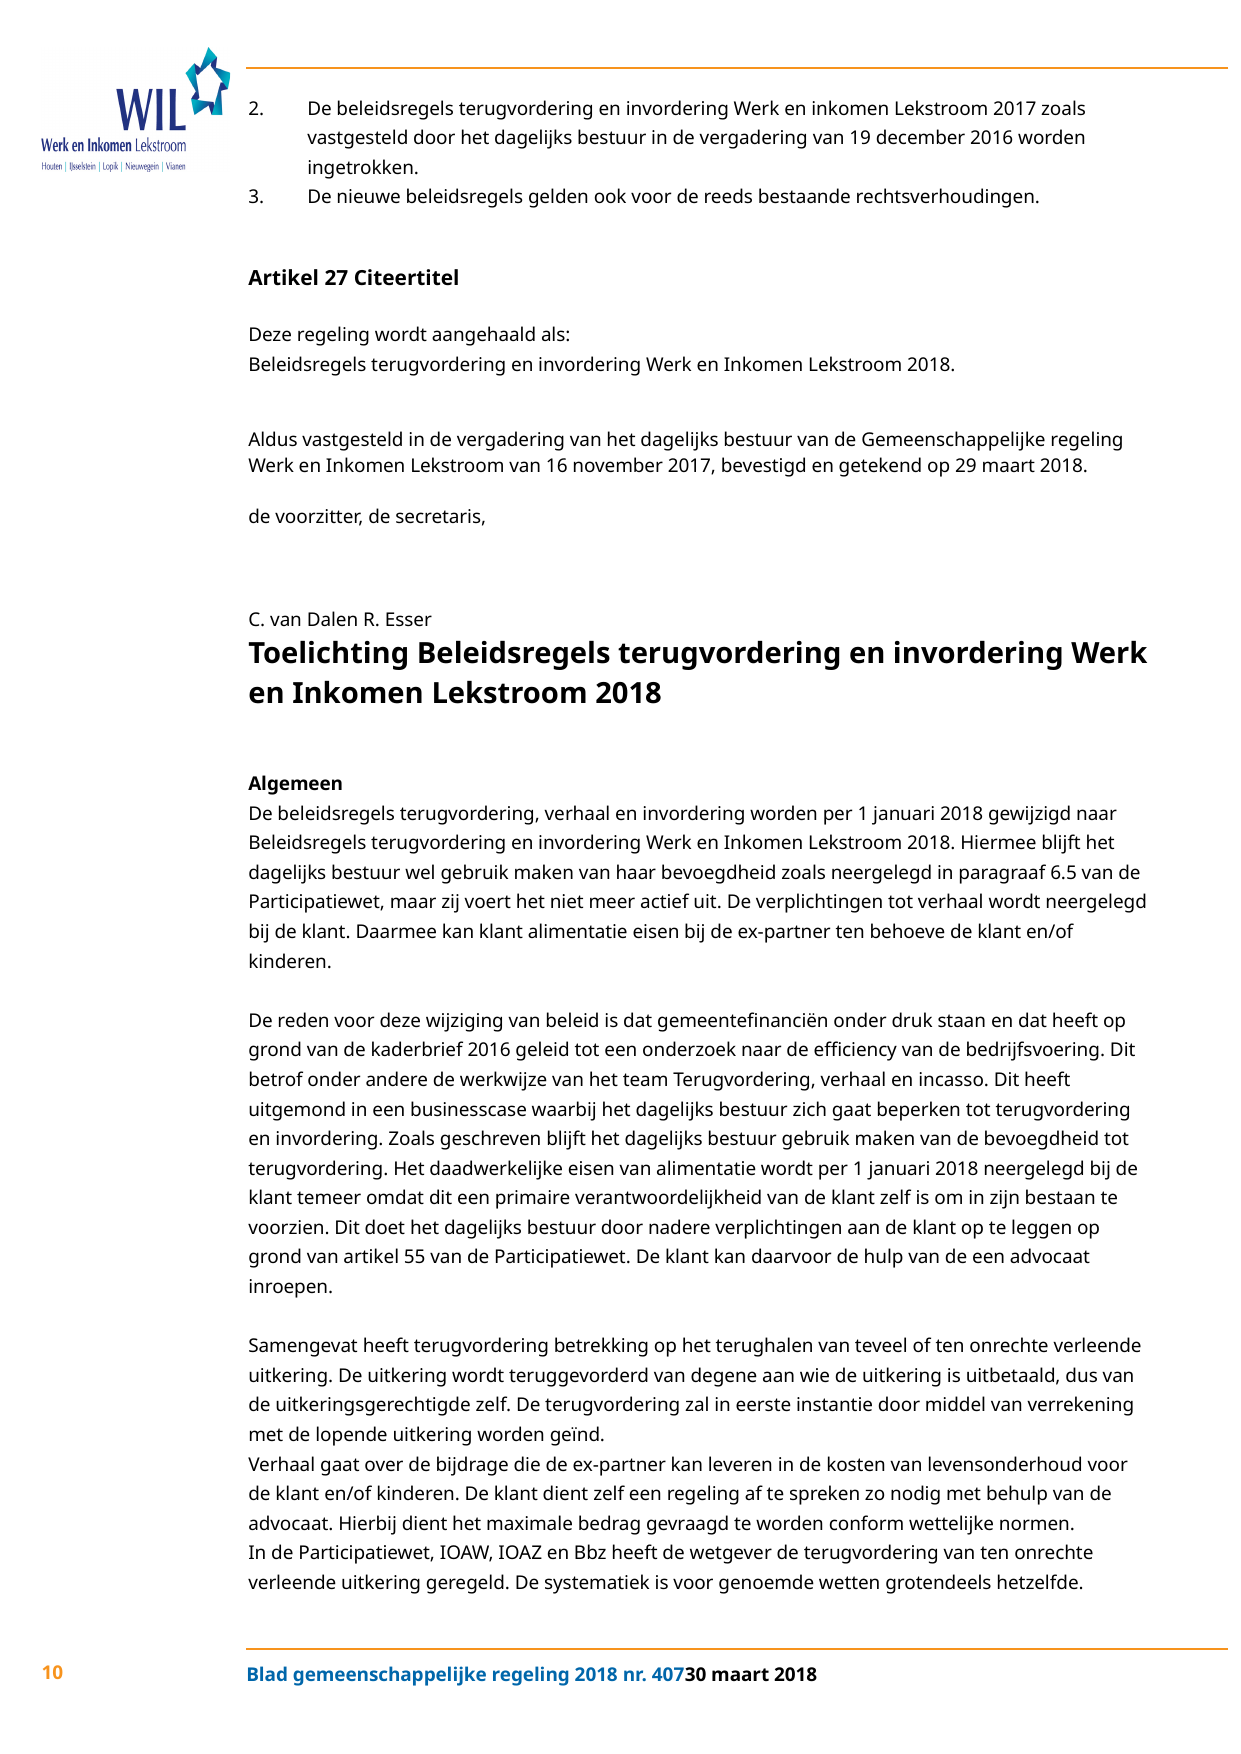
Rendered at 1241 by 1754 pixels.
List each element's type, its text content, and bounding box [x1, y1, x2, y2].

list De beleidsregels terugvordering en invordering Werk en inkomen Lekstroom 2017 zoals vastgesteld door het dagelijks bestuur in de vergadering van 19 december 2016 worden ingetrokken. [248, 95, 1152, 180]
text C. van Dalen R. Esser [248, 606, 1152, 632]
text Verhaal gaat over de bijdrage die de ex-partner kan leveren in de kosten van levensonderhoud voor de klant en/of kinderen. De klant dient zelf een regeling af te spreken zo nodig met behulp van de advocaat. Hierbij dient het maximale bedrag gevraagd te worden conform wettelijke normen. [248, 1451, 1152, 1536]
text Samengevat heeft terugvordering betrekking op het terughalen van teveel of ten onrechte verleende uitkering. De uitkering wordt teruggevorderd van degene aan wie de uitkering is uitbetaald, dus van de uitkeringsgerechtigde zelf. De terugvordering zal in eerste instantie door middel van verrekening met de lopende uitkering worden geïnd. [248, 1332, 1152, 1447]
text Algemeen [248, 770, 1152, 796]
text de voorzitter, de secretaris, [248, 503, 1152, 529]
text Artikel 27 Citeertitel [248, 263, 1152, 292]
text Deze regeling wordt aangehaald als: [248, 322, 1152, 347]
text In de Participatiewet, IOAW, IOAZ en Bbz heeft de wetgever de terugvordering van ten onrechte verleende uitkering geregeld. De systematiek is voor genoemde wetten grotendeels hetzelfde. [248, 1539, 1152, 1595]
text De reden voor deze wijziging van beleid is dat gemeentefinanciën onder druk staan en dat heeft op grond van de kaderbrief 2016 geleid tot een onderzoek naar de efficiency van de bedrijfsvoering. Dit betrof onder andere de werkwijze van het team Terugvordering, verhaal en incasso. Dit heeft uitgemond in een businesscase waarbij het dagelijks bestuur zich gaat beperken tot terugvordering en invordering. Zoals geschreven blijft het dagelijks bestuur gebruik maken van de bevoegdheid tot terugvordering. Het daadwerkelijke eisen van alimentatie wordt per 1 januari 2018 neergelegd bij de klant temeer omdat dit een primaire verantwoordelijkheid van de klant zelf is om in zijn bestaan te voorzien. Dit doet het dagelijks bestuur door nadere verplichtingen aan de klant op te leggen op grond van artikel 55 van de Participatiewet. De klant kan daarvoor de hulp van de een advocaat inroepen. [248, 1007, 1152, 1299]
text Aldus vastgesteld in de vergadering van het dagelijks bestuur van de Gemeenschappelijke regeling Werk en Inkomen Lekstroom van 16 november 2017, bevestigd en getekend op 29 maart 2018. [248, 426, 1152, 478]
text De beleidsregels terugvordering, verhaal en invordering worden per 1 januari 2018 gewijzigd naar Beleidsregels terugvordering en invordering Werk en Inkomen Lekstroom 2018. Hiermee blijft het dagelijks bestuur wel gebruik maken van haar bevoegdheid zoals neergelegd in paragraaf 6.5 van de Participatiewet, maar zij voert het niet meer actief uit. De verplichtingen tot verhaal wordt neergelegd bij de klant. Daarmee kan klant alimentatie eisen bij de ex-partner ten behoeve de klant en/of kinderen. [248, 800, 1152, 973]
picture [41, 47, 231, 172]
text Beleidsregels terugvordering en invordering Werk en Inkomen Lekstroom 2018. [248, 351, 1152, 377]
list De nieuwe beleidsregels gelden ook voor de reeds bestaande rechtsverhoudingen. [248, 183, 1152, 209]
text Toelichting Beleidsregels terugvordering en invordering Werk en Inkomen Lekstroom 2018 [248, 632, 1152, 712]
